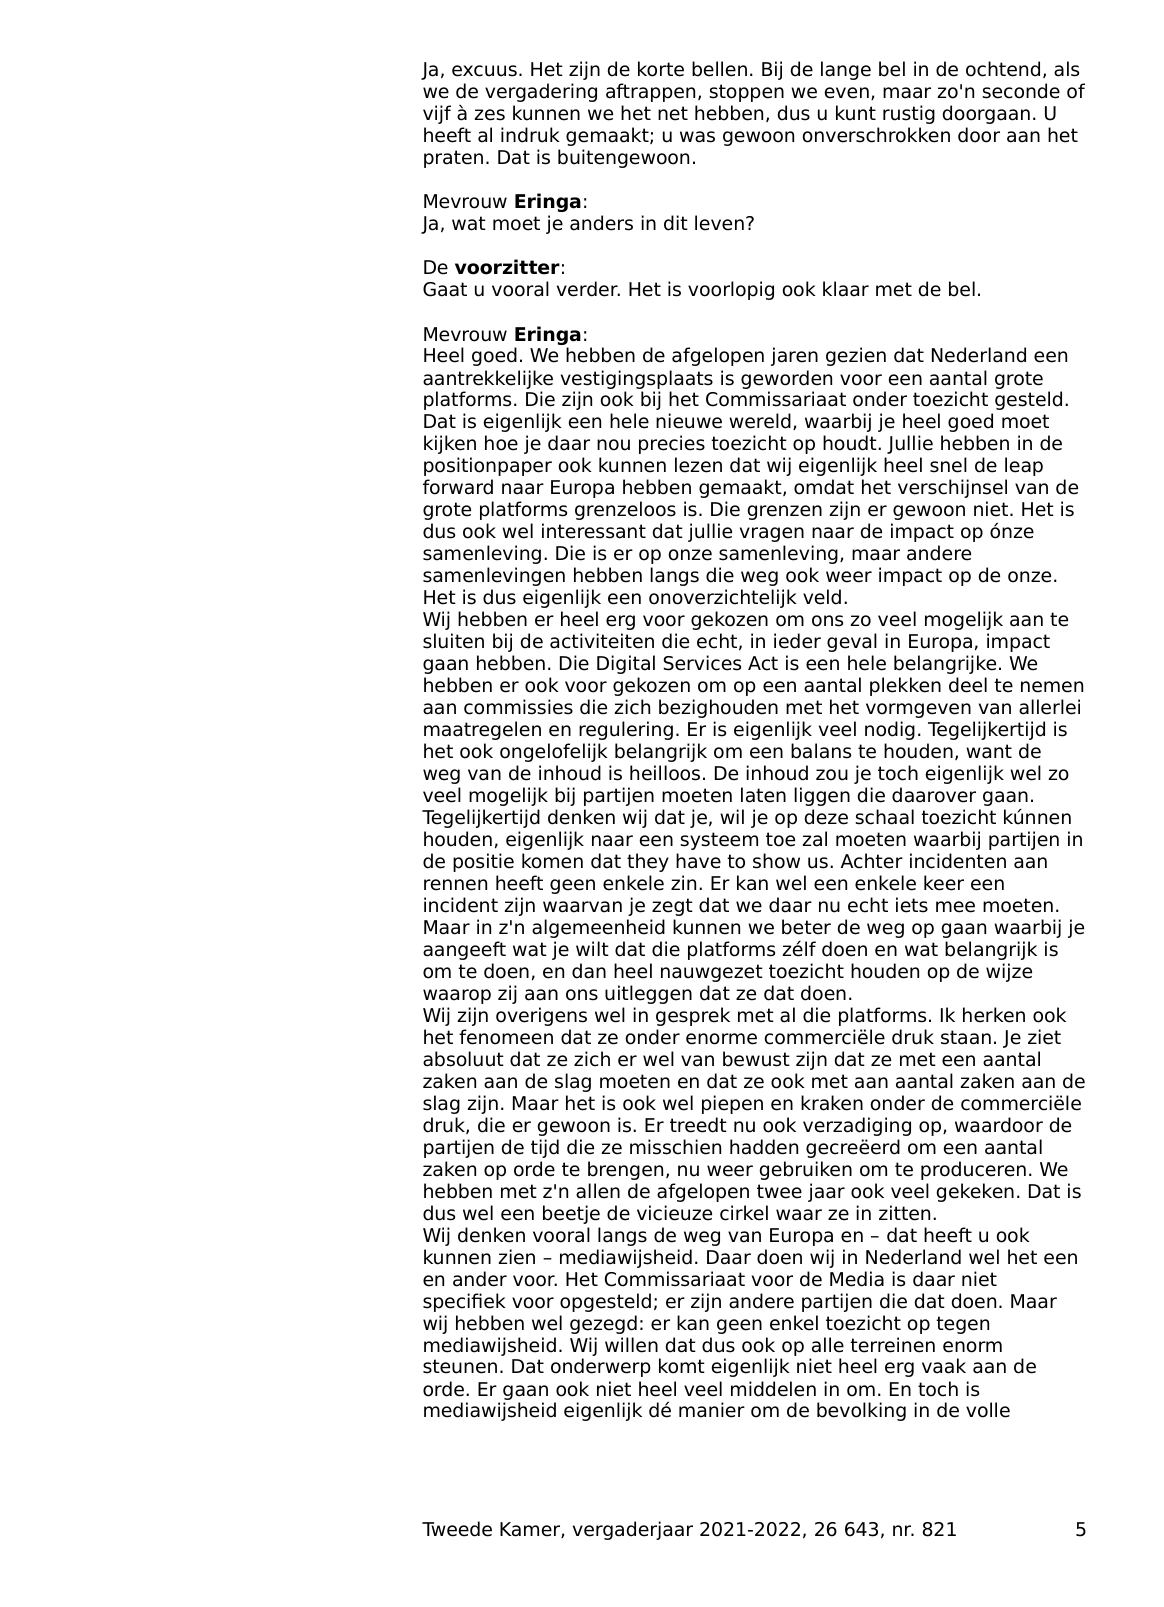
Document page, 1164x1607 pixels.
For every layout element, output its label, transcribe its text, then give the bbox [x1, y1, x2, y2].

text Ja, wat moet je anders in dit leven? [422, 213, 1087, 235]
text Mevrouw Eringa: [422, 323, 1087, 345]
text Wij hebben er heel erg voor gekozen om ons zo veel mogelijk aan te sluiten bij de activiteiten die echt, in ieder geval in Europa, impact gaan hebben. Die Digital Services Act is een hele belangrijke. We hebben er ook voor gekozen om op een aantal plekken deel te nemen aan commissies die zich bezighouden met het vormgeven van allerlei maatregelen en regulering. Er is eigenlijk veel nodig. Tegelijkertijd is het ook ongelofelijk belangrijk om een balans te houden, want de weg van de inhoud is heilloos. De inhoud zou je toch eigenlijk wel zo veel mogelijk bij partijen moeten laten liggen die daarover gaan. Tegelijkertijd denken wij dat je, wil je op deze schaal toezicht kúnnen houden, eigenlijk naar een systeem toe zal moeten waarbij partijen in de positie komen dat they have to show us. Achter incidenten aan rennen heeft geen enkele zin. Er kan wel een enkele keer een incident zijn waarvan je zegt dat we daar nu echt iets mee moeten. Maar in z'n algemeenheid kunnen we beter de weg op gaan waarbij je aangeeft wat je wilt dat die platforms zélf doen en wat belangrijk is om te doen, en dan heel nauwgezet toezicht houden op de wijze waarop zij aan ons uitleggen dat ze dat doen. [422, 609, 1087, 1005]
text Ja, excuus. Het zijn de korte bellen. Bij de lange bel in de ochtend, als we de vergadering aftrappen, stoppen we even, maar zo'n seconde of vijf à zes kunnen we het net hebben, dus u kunt rustig doorgaan. U heeft al indruk gemaakt; u was gewoon onverschrokken door aan het praten. Dat is buitengewoon. [422, 59, 1087, 169]
text Gaat u vooral verder. Het is voorlopig ook klaar met de bel. [422, 279, 1087, 301]
text Wij zijn overigens wel in gesprek met al die platforms. Ik herken ook het fenomeen dat ze onder enorme commerciële druk staan. Je ziet absoluut dat ze zich er wel van bewust zijn dat ze met een aantal zaken aan de slag moeten en dat ze ook met aan aantal zaken aan de slag zijn. Maar het is ook wel piepen en kraken onder de commerciële druk, die er gewoon is. Er treedt nu ook verzadiging op, waardoor de partijen de tijd die ze misschien hadden gecreëerd om een aantal zaken op orde te brengen, nu weer gebruiken om te produceren. We hebben met z'n allen de afgelopen twee jaar ook veel gekeken. Dat is dus wel een beetje de vicieuze cirkel waar ze in zitten. [422, 1005, 1087, 1224]
text Wij denken vooral langs de weg van Europa en – dat heeft u ook kunnen zien – mediawijsheid. Daar doen wij in Nederland wel het een en ander voor. Het Commissariaat voor de Media is daar niet specifiek voor opgesteld; er zijn andere partijen die dat doen. Maar wij hebben wel gezegd: er kan geen enkel toezicht op tegen mediawijsheid. Wij willen dat dus ook op alle terreinen enorm steunen. Dat onderwerp komt eigenlijk niet heel erg vaak aan de orde. Er gaan ook niet heel veel middelen in om. En toch is mediawijsheid eigenlijk dé manier om de bevolking in de volle [422, 1224, 1087, 1422]
text De voorzitter: [422, 257, 1087, 279]
text Heel goed. We hebben de afgelopen jaren gezien dat Nederland een aantrekkelijke vestigingsplaats is geworden voor een aantal grote platforms. Die zijn ook bij het Commissariaat onder toezicht gesteld. Dat is eigenlijk een hele nieuwe wereld, waarbij je heel goed moet kijken hoe je daar nou precies toezicht op houdt. Jullie hebben in de positionpaper ook kunnen lezen dat wij eigenlijk heel snel de leap forward naar Europa hebben gemaakt, omdat het verschijnsel van de grote platforms grenzeloos is. Die grenzen zijn er gewoon niet. Het is dus ook wel interessant dat jullie vragen naar de impact op ónze samenleving. Die is er op onze samenleving, maar andere samenlevingen hebben langs die weg ook weer impact op de onze. Het is dus eigenlijk een onoverzichtelijk veld. [422, 345, 1087, 609]
text Mevrouw Eringa: [422, 191, 1087, 213]
